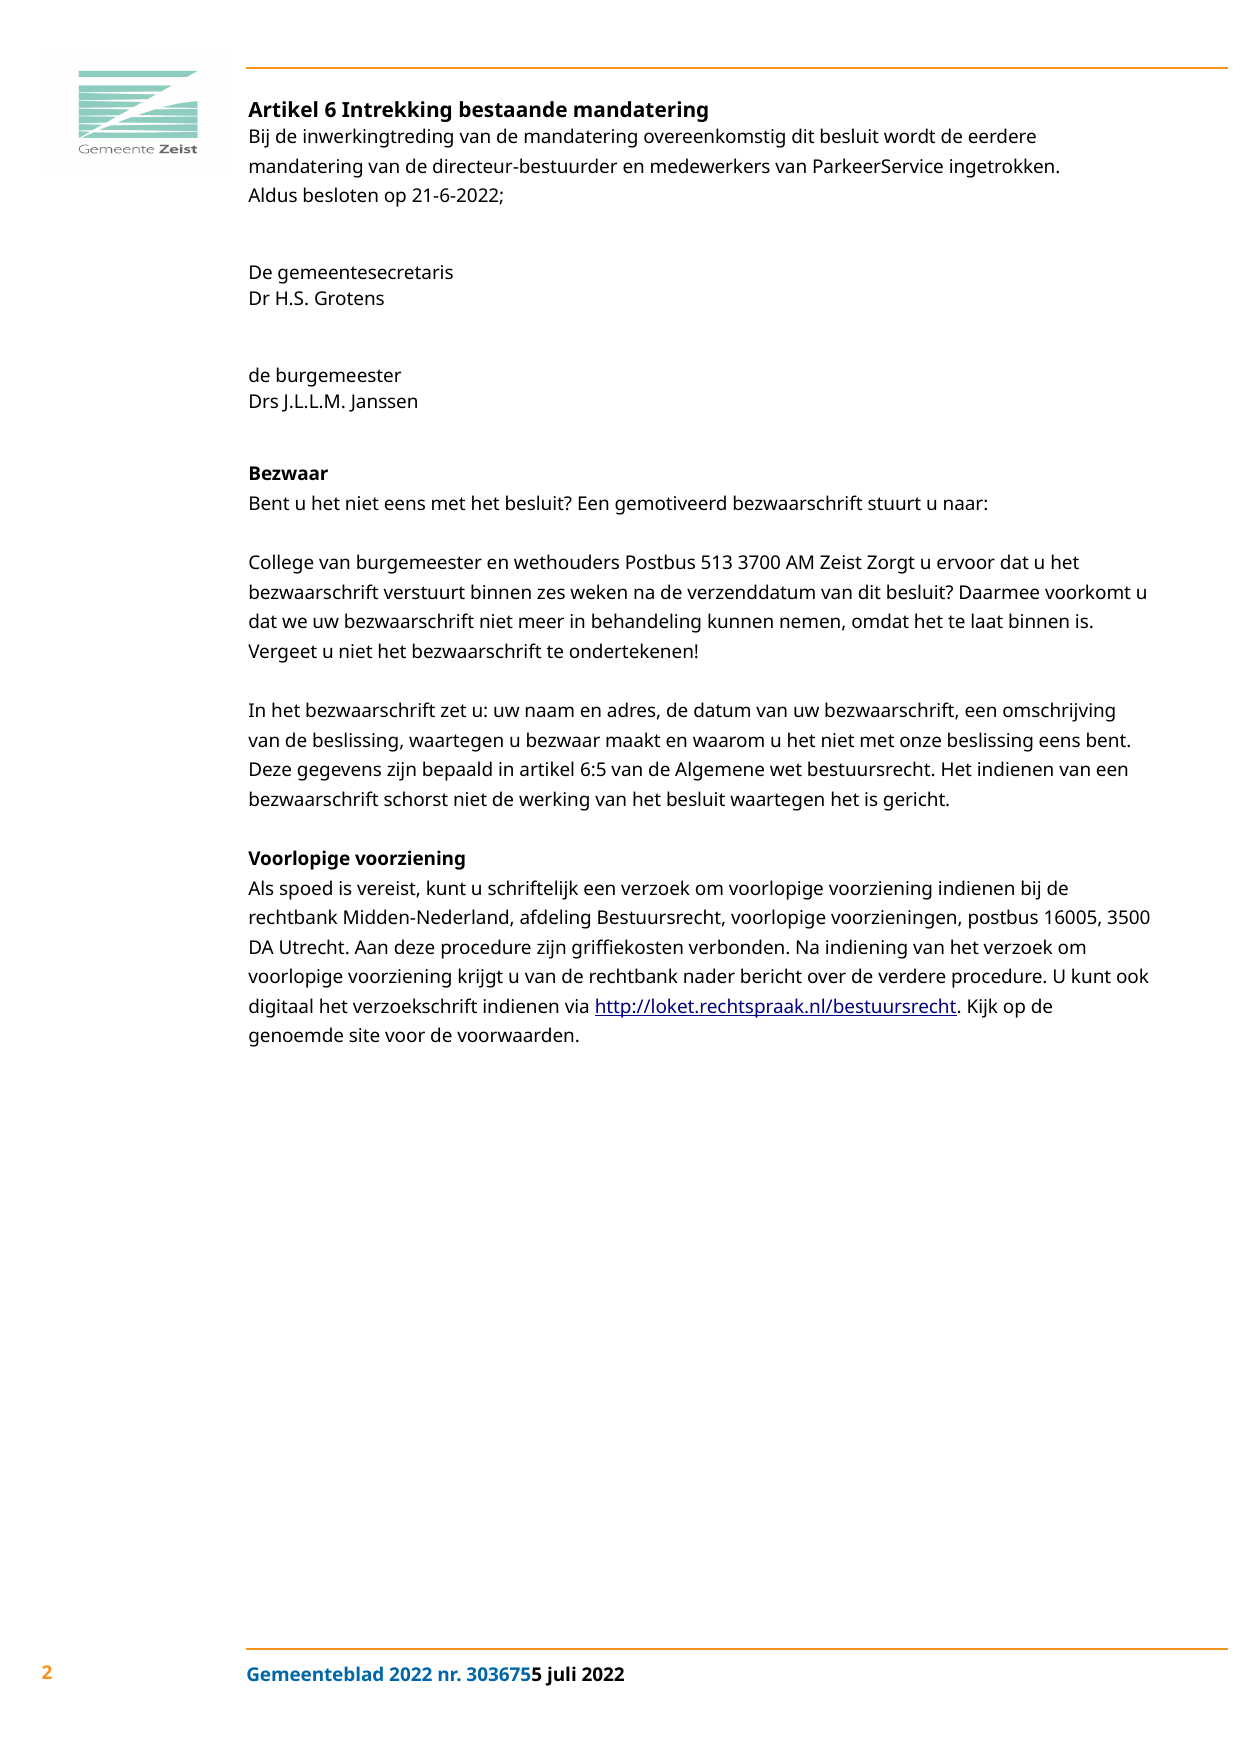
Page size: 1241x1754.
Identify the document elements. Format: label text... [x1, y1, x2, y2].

text In het bezwaarschrift zet u: uw naam en adres, de datum van uw bezwaarschrift, een omschrijving van de beslissing, waartegen u bezwaar maakt en waarom u het niet met onze beslissing eens bent. Deze gegevens zijn bepaald in artikel 6:5 van de Algemene wet bestuursrecht. Het indienen van een bezwaarschrift schorst niet de werking van het besluit waartegen het is gericht. [248, 697, 1152, 812]
text De gemeentesecretaris [248, 259, 1152, 285]
text Dr H.S. Grotens [248, 285, 1152, 311]
text Artikel 6 Intrekking bestaande mandatering [248, 95, 1152, 123]
text Voorlopige voorziening [248, 845, 1152, 871]
text Bent u het niet eens met het besluit? Een gemotiveerd bezwaarschrift stuurt u naar: [248, 490, 1152, 516]
picture [41, 47, 231, 172]
text de burgemeester [248, 362, 1152, 388]
text Aldus besloten op 21-6-2022; [248, 182, 1152, 208]
text Bezwaar [248, 461, 1152, 486]
text Drs J.L.L.M. Janssen [248, 388, 1152, 414]
text College van burgemeester en wethouders Postbus 513 3700 AM Zeist Zorgt u ervoor dat u het bezwaarschrift verstuurt binnen zes weken na de verzenddatum van dit besluit? Daarmee voorkomt u dat we uw bezwaarschrift niet meer in behandeling kunnen nemen, omdat het te laat binnen is. Vergeet u niet het bezwaarschrift te ondertekenen! [248, 549, 1152, 664]
text Bij de inwerkingtreding van de mandatering overeenkomstig dit besluit wordt de eerdere mandatering van de directeur-bestuurder en medewerkers van ParkeerService ingetrokken. [248, 123, 1152, 178]
text Als spoed is vereist, kunt u schriftelijk een verzoek om voorlopige voorziening indienen bij de rechtbank Midden-Nederland, afdeling Bestuursrecht, voorlopige voorzieningen, postbus 16005, 3500 DA Utrecht. Aan deze procedure zijn griffiekosten verbonden. Na indiening van het verzoek om voorlopige voorziening krijgt u van de rechtbank nader bericht over de verdere procedure. U kunt ook digitaal het verzoekschrift indienen via http://loket.rechtspraak.nl/bestuursrecht. Kijk op de genoemde site voor de voorwaarden. [248, 875, 1152, 1048]
